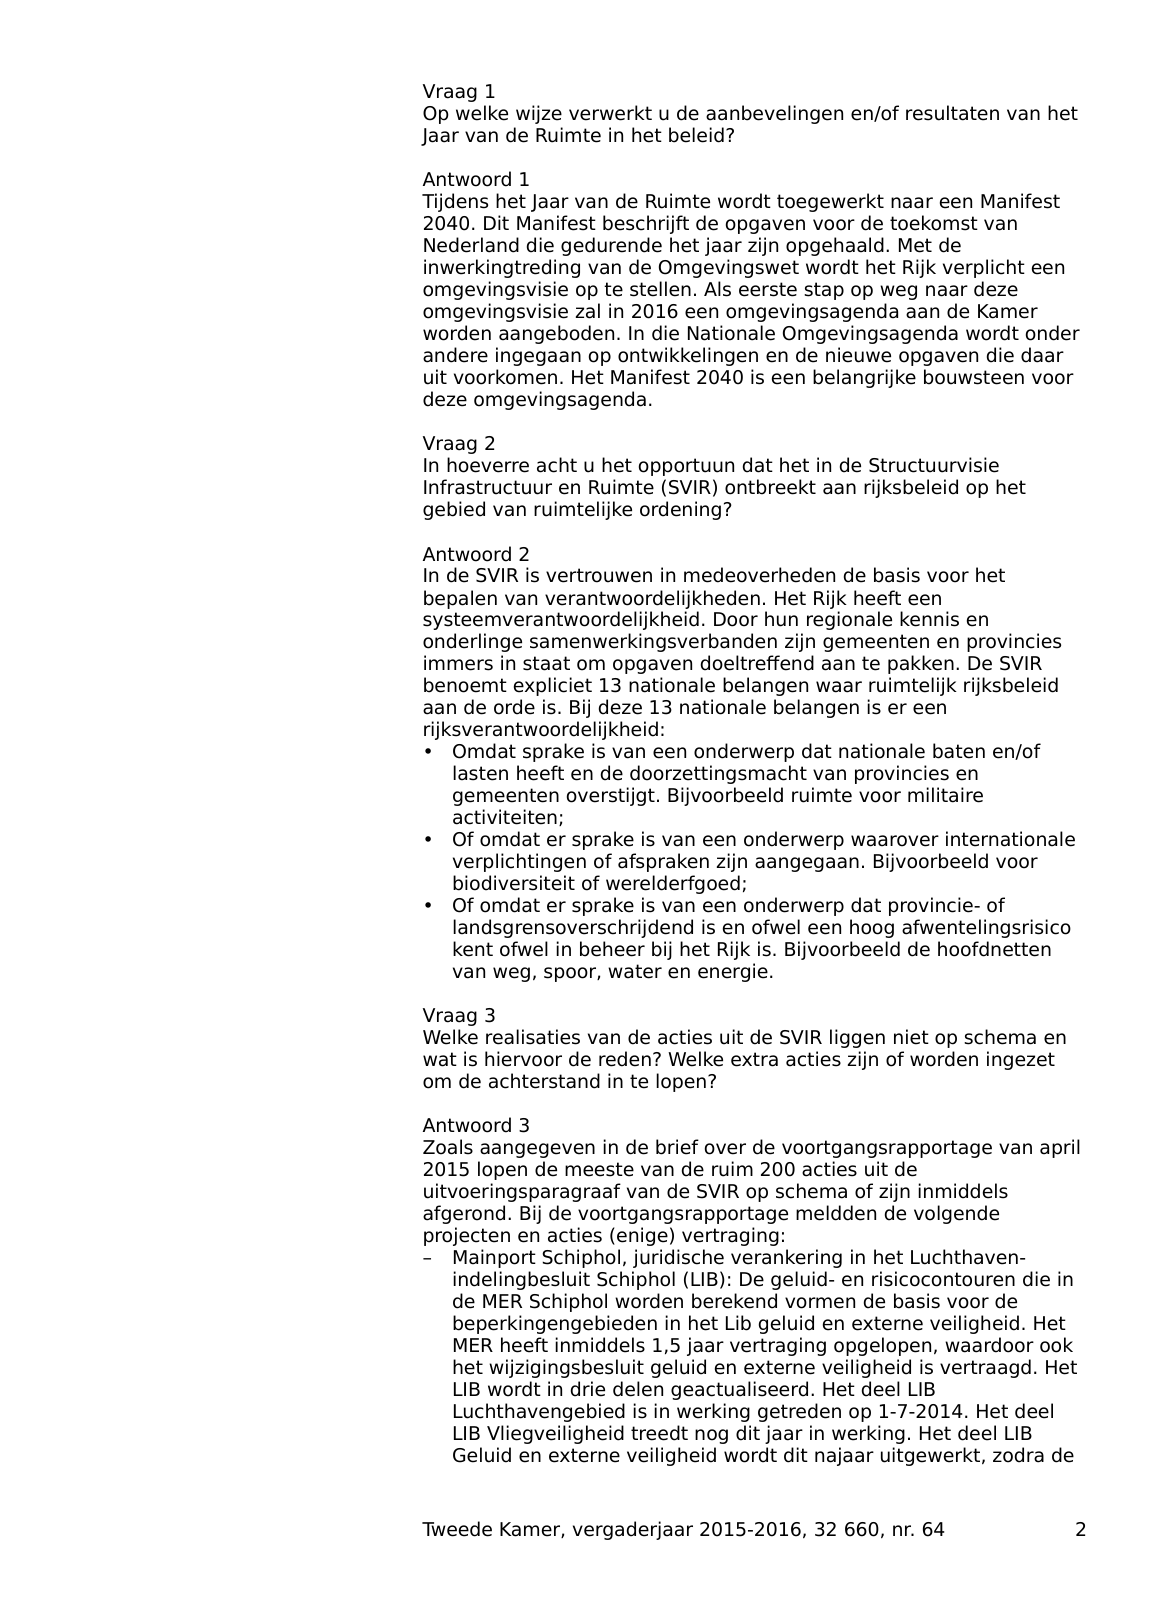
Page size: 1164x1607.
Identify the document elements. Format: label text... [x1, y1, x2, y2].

text Antwoord 1 [422, 169, 1087, 191]
text Vraag 2 [422, 433, 1087, 455]
text Welke realisaties van de acties uit de SVIR liggen niet op schema en wat is hiervoor de reden? Welke extra acties zijn of worden ingezet om de achterstand in te lopen? [422, 1027, 1087, 1093]
text Tijdens het Jaar van de Ruimte wordt toegewerkt naar een Manifest 2040. Dit Manifest beschrijft de opgaven voor de toekomst van Nederland die gedurende het jaar zijn opgehaald. Met de inwerkingtreding van de Omgevingswet wordt het Rijk verplicht een omgevingsvisie op te stellen. Als eerste stap op weg naar deze omgevingsvisie zal in 2016 een omgevingsagenda aan de Kamer worden aangeboden. In die Nationale Omgevingsagenda wordt onder andere ingegaan op ontwikkelingen en de nieuwe opgaven die daar uit voorkomen. Het Manifest 2040 is een belangrijke bouwsteen voor deze omgevingsagenda. [422, 191, 1087, 411]
text • Of omdat er sprake is van een onderwerp dat provincie- of landsgrensoverschrijdend is en ofwel een hoog afwentelingsrisico kent ofwel in beheer bij het Rijk is. Bijvoorbeeld de hoofdnetten van weg, spoor, water en energie. [422, 895, 1087, 983]
text Zoals aangegeven in de brief over de voortgangsrapportage van april 2015 lopen de meeste van de ruim 200 acties uit de uitvoeringsparagraaf van de SVIR op schema of zijn inmiddels afgerond. Bij de voortgangsrapportage meldden de volgende projecten en acties (enige) vertraging: [422, 1137, 1087, 1247]
text Vraag 1 [422, 81, 1087, 103]
text Op welke wijze verwerkt u de aanbevelingen en/of resultaten van het Jaar van de Ruimte in het beleid? [422, 103, 1087, 147]
text • Of omdat er sprake is van een onderwerp waarover internationale verplichtingen of afspraken zijn aangegaan. Bijvoorbeeld voor biodiversiteit of werelderfgoed; [422, 829, 1087, 895]
text Antwoord 3 [422, 1115, 1087, 1137]
text Antwoord 2 [422, 543, 1087, 565]
text – Mainport Schiphol, juridische verankering in het Luchthaven-indelingbesluit Schiphol (LIB): De geluid- en risicocontouren die in de MER Schiphol worden berekend vormen de basis voor de beperkingengebieden in het Lib geluid en externe veiligheid. Het MER heeft inmiddels 1,5 jaar vertraging opgelopen, waardoor ook het wijzigingsbesluit geluid en externe veiligheid is vertraagd. Het LIB wordt in drie delen geactualiseerd. Het deel LIB Luchthavengebied is in werking getreden op 1-7-2014. Het deel LIB Vliegveiligheid treedt nog dit jaar in werking. Het deel LIB Geluid en externe veiligheid wordt dit najaar uitgewerkt, zodra de [422, 1247, 1087, 1467]
text • Omdat sprake is van een onderwerp dat nationale baten en/of lasten heeft en de doorzettingsmacht van provincies en gemeenten overstijgt. Bijvoorbeeld ruimte voor militaire activiteiten; [422, 741, 1087, 829]
text In hoeverre acht u het opportuun dat het in de Structuurvisie Infrastructuur en Ruimte (SVIR) ontbreekt aan rijksbeleid op het gebied van ruimtelijke ordening? [422, 455, 1087, 521]
text In de SVIR is vertrouwen in medeoverheden de basis voor het bepalen van verantwoordelijkheden. Het Rijk heeft een systeemverantwoordelijkheid. Door hun regionale kennis en onderlinge samenwerkingsverbanden zijn gemeenten en provincies immers in staat om opgaven doeltreffend aan te pakken. De SVIR benoemt expliciet 13 nationale belangen waar ruimtelijk rijksbeleid aan de orde is. Bij deze 13 nationale belangen is er een rijksverantwoordelijkheid: [422, 565, 1087, 741]
text Vraag 3 [422, 1005, 1087, 1027]
